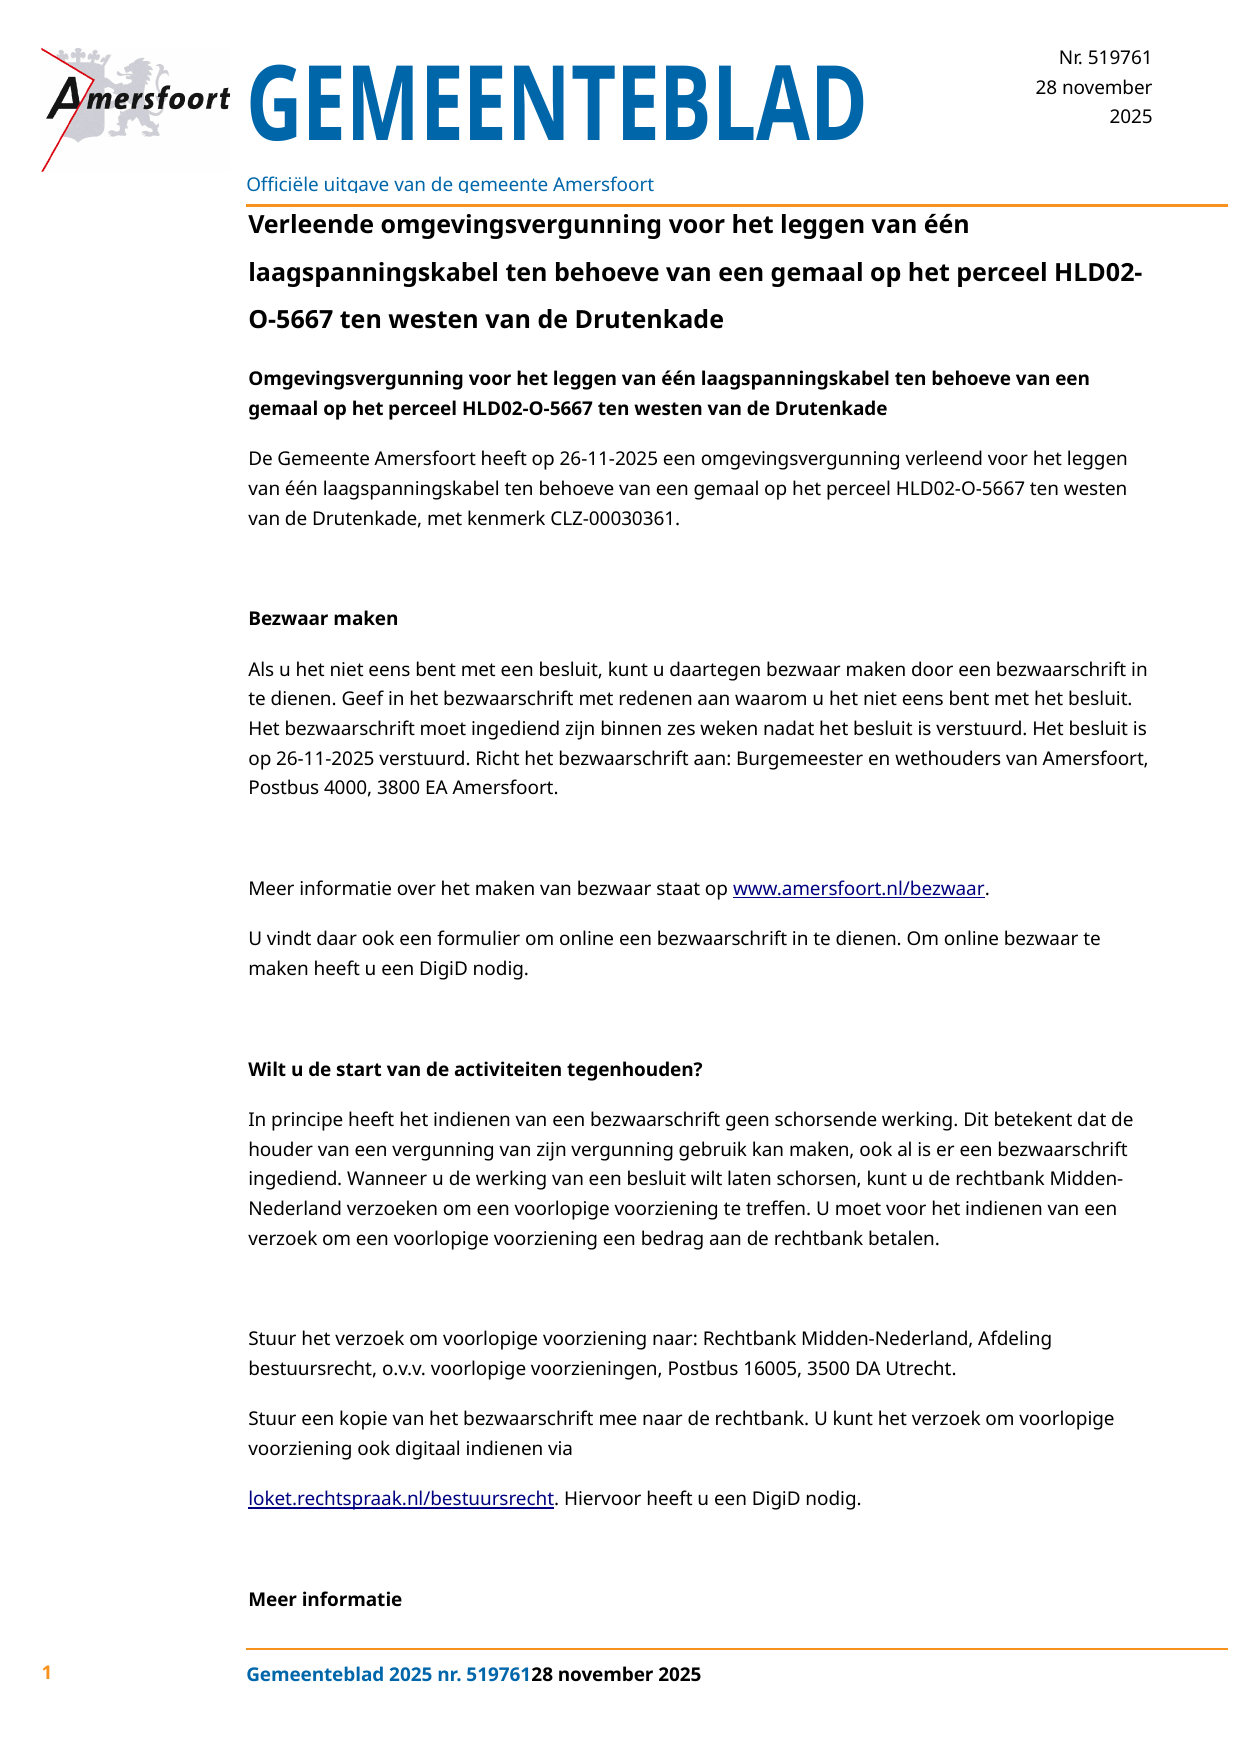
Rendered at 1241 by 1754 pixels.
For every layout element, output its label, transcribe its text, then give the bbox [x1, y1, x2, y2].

text In principe heeft het indienen van een bezwaarschrift geen schorsende werking. Dit betekent dat de houder van een vergunning van zijn vergunning gebruik kan maken, ook al is er een bezwaarschrift ingediend. Wanneer u de werking van een besluit wilt laten schorsen, kunt u de rechtbank Midden-Nederland verzoeken om een voorlopige voorziening te treffen. U moet voor het indienen van een verzoek om een voorlopige voorziening een bedrag aan de rechtbank betalen. [248, 1106, 1152, 1250]
text Bezwaar maken [248, 606, 1152, 631]
text Stuur het verzoek om voorlopige voorziening naar: Rechtbank Midden-Nederland, Afdeling bestuursrecht, o.v.v. voorlopige voorzieningen, Postbus 16005, 3500 DA Utrecht. [248, 1326, 1152, 1381]
text Wilt u de start van de activiteiten tegenhouden? [248, 1056, 1152, 1082]
text U vindt daar ook een formulier om online een bezwaarschrift in te dienen. Om online bezwaar te maken heeft u een DigiD nodig. [248, 926, 1152, 981]
text Verleende omgevingsvergunning voor het leggen van één laagspanningskabel ten behoeve van een gemaal op het perceel HLD02-O-5667 ten westen van de Drutenkade [248, 207, 1152, 336]
text Meer informatie [248, 1586, 1152, 1612]
text De Gemeente Amersfoort heeft op 26-11-2025 een omgevingsvergunning verleend voor het leggen van één laagspanningskabel ten behoeve van een gemaal op het perceel HLD02-O-5667 ten westen van de Drutenkade, met kenmerk CLZ-00030361. [248, 446, 1152, 530]
text Meer informatie over het maken van bezwaar staat op www.amersfoort.nl/bezwaar. [248, 875, 1152, 901]
text Omgevingsvergunning voor het leggen van één laagspanningskabel ten behoeve van een gemaal op het perceel HLD02-O-5667 ten westen van de Drutenkade [248, 366, 1152, 421]
text Stuur een kopie van het bezwaarschrift mee naar de rechtbank. U kunt het verzoek om voorlopige voorziening ook digitaal indienen via [248, 1406, 1152, 1461]
picture [41, 47, 231, 172]
text Als u het niet eens bent met een besluit, kunt u daartegen bezwaar maken door een bezwaarschrift in te dienen. Geef in het bezwaarschrift met redenen aan waarom u het niet eens bent met het besluit. Het bezwaarschrift moet ingediend zijn binnen zes weken nadat het besluit is verstuurd. Het besluit is op 26-11-2025 verstuurd. Richt het bezwaarschrift aan: Burgemeester en wethouders van Amersfoort, Postbus 4000, 3800 EA Amersfoort. [248, 656, 1152, 800]
text loket.rechtspraak.nl/bestuursrecht. Hiervoor heeft u een DigiD nodig. [248, 1486, 1152, 1511]
